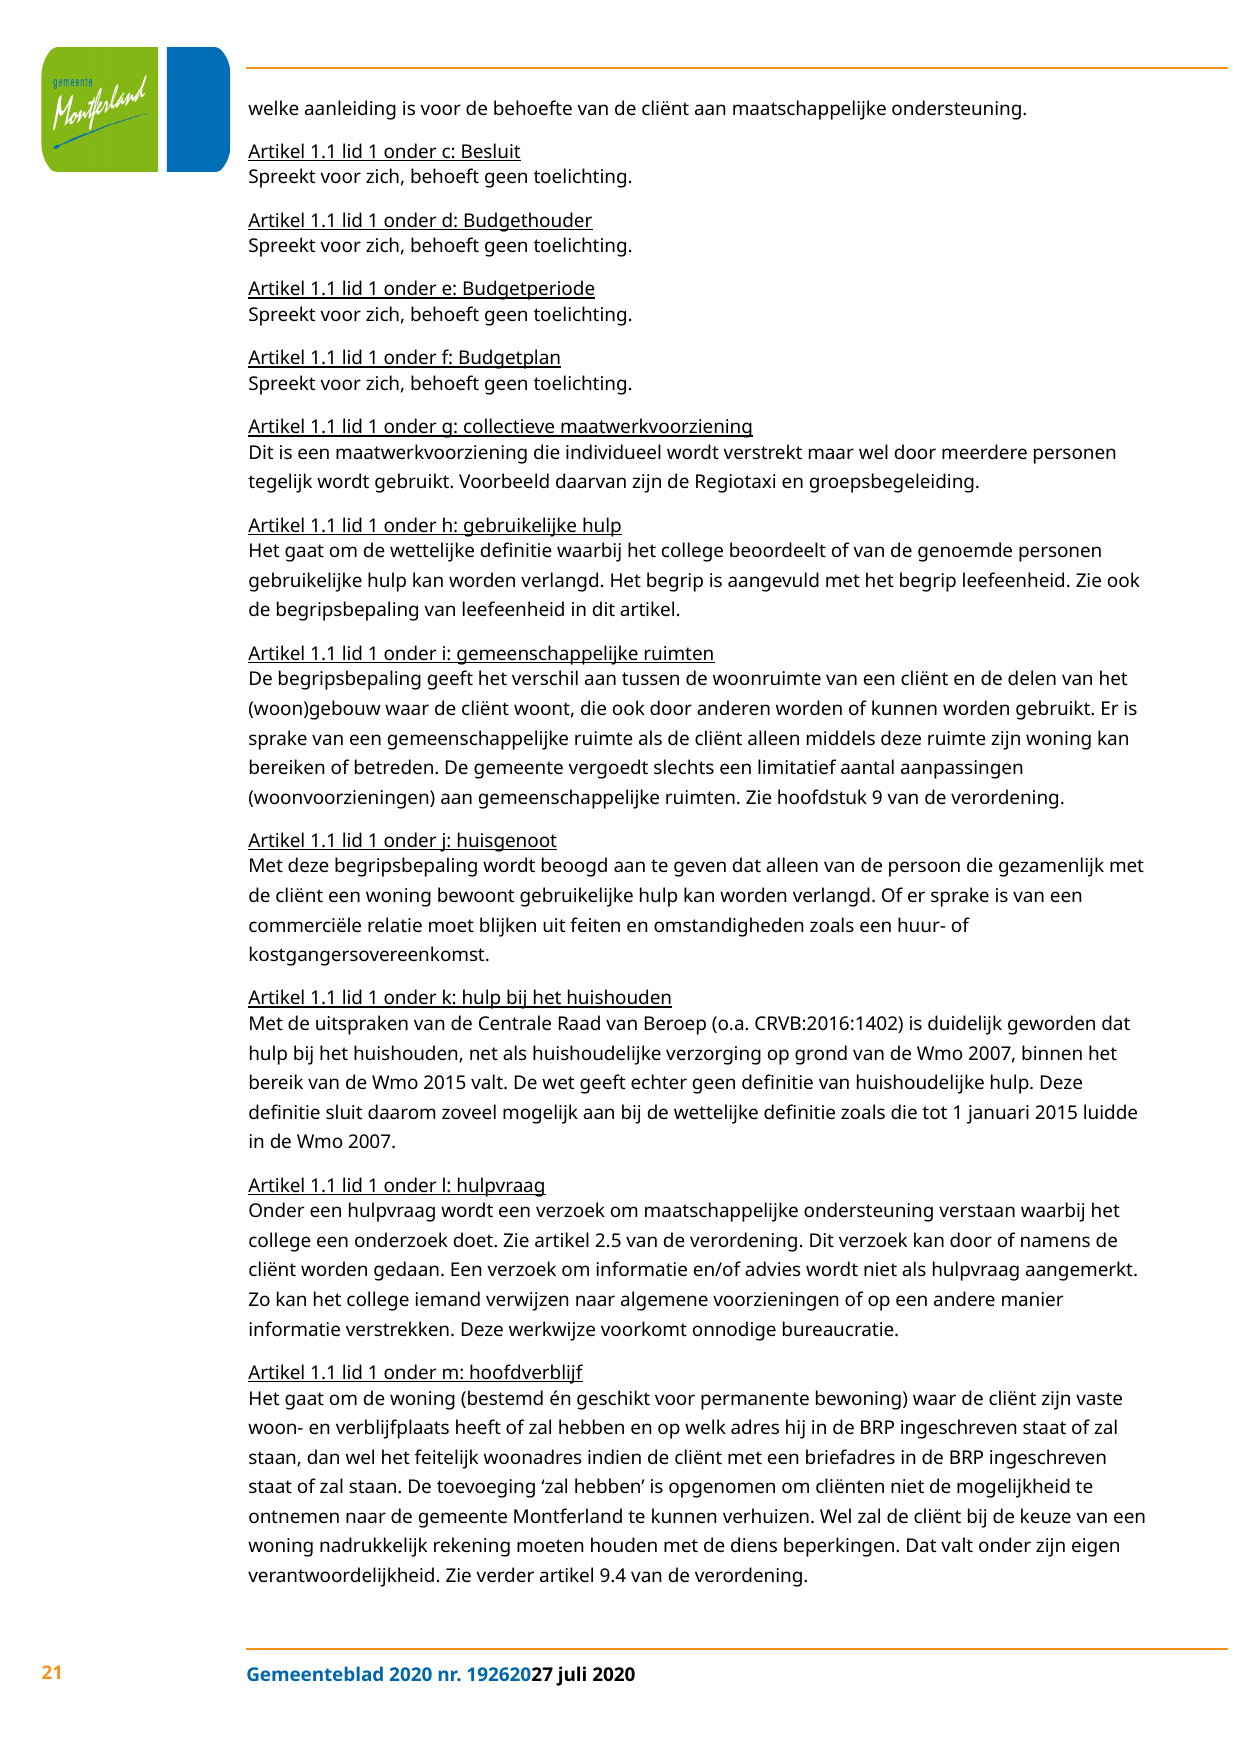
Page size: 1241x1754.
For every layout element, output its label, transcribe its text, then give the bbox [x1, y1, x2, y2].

text Artikel 1.1 lid 1 onder m: hoofdverblijf [248, 1359, 1152, 1385]
text Spreekt voor zich, behoeft geen toelichting. [248, 301, 1152, 327]
text Artikel 1.1 lid 1 onder f: Budgetplan [248, 344, 1152, 370]
text Spreekt voor zich, behoeft geen toelichting. [248, 232, 1152, 258]
text Dit is een maatwerkvoorziening die individueel wordt verstrekt maar wel door meerdere personen tegelijk wordt gebruikt. Voorbeeld daarvan zijn de Regiotaxi en groepsbegeleiding. [248, 439, 1152, 494]
picture [41, 47, 231, 172]
text Artikel 1.1 lid 1 onder c: Besluit [248, 138, 1152, 164]
text Artikel 1.1 lid 1 onder d: Budgethouder [248, 207, 1152, 232]
text Met de uitspraken van de Centrale Raad van Beroep (o.a. CRVB:2016:1402) is duidelijk geworden dat hulp bij het huishouden, net als huishoudelijke verzorging op grond van de Wmo 2007, binnen het bereik van de Wmo 2015 valt. De wet geeft echter geen definitie van huishoudelijke hulp. Deze definitie sluit daarom zoveel mogelijk aan bij de wettelijke definitie zoals die tot 1 januari 2015 luidde in de Wmo 2007. [248, 1010, 1152, 1154]
text De begripsbepaling geeft het verschil aan tussen de woonruimte van een cliënt en de delen van het (woon)gebouw waar de cliënt woont, die ook door anderen worden of kunnen worden gebruikt. Er is sprake van een gemeenschappelijke ruimte als de cliënt alleen middels deze ruimte zijn woning kan bereiken of betreden. De gemeente vergoedt slechts een limitatief aantal aanpassingen (woonvoorzieningen) aan gemeenschappelijke ruimten. Zie hoofdstuk 9 van de verordening. [248, 666, 1152, 809]
text Artikel 1.1 lid 1 onder i: gemeenschappelijke ruimten [248, 640, 1152, 666]
text Artikel 1.1 lid 1 onder e: Budgetperiode [248, 276, 1152, 301]
text welke aanleiding is voor de behoefte van de cliënt aan maatschappelijke ondersteuning. [248, 95, 1152, 121]
text Het gaat om de woning (bestemd én geschikt voor permanente bewoning) waar de cliënt zijn vaste woon- en verblijfplaats heeft of zal hebben en op welk adres hij in de BRP ingeschreven staat of zal staan, dan wel het feitelijk woonadres indien de cliënt met een briefadres in de BRP ingeschreven staat of zal staan. De toevoeging ‘zal hebben’ is opgenomen om cliënten niet de mogelijkheid te ontnemen naar de gemeente Montferland te kunnen verhuizen. Wel zal de cliënt bij de keuze van een woning nadrukkelijk rekening moeten houden met de diens beperkingen. Dat valt onder zijn eigen verantwoordelijkheid. Zie verder artikel 9.4 van de verordening. [248, 1385, 1152, 1588]
text Artikel 1.1 lid 1 onder h: gebruikelijke hulp [248, 512, 1152, 537]
text Artikel 1.1 lid 1 onder l: hulpvraag [248, 1172, 1152, 1197]
text Het gaat om de wettelijke definitie waarbij het college beoordeelt of van de genoemde personen gebruikelijke hulp kan worden verlangd. Het begrip is aangevuld met het begrip leefeenheid. Zie ook de begripsbepaling van leefeenheid in dit artikel. [248, 537, 1152, 622]
text Onder een hulpvraag wordt een verzoek om maatschappelijke ondersteuning verstaan waarbij het college een onderzoek doet. Zie artikel 2.5 van de verordening. Dit verzoek kan door of namens de cliënt worden gedaan. Een verzoek om informatie en/of advies wordt niet als hulpvraag aangemerkt. Zo kan het college iemand verwijzen naar algemene voorzieningen of op een andere manier informatie verstrekken. Deze werkwijze voorkomt onnodige bureaucratie. [248, 1197, 1152, 1342]
text Artikel 1.1 lid 1 onder g: collectieve maatwerkvoorziening [248, 413, 1152, 439]
text Spreekt voor zich, behoeft geen toelichting. [248, 370, 1152, 396]
text Spreekt voor zich, behoeft geen toelichting. [248, 164, 1152, 189]
text Met deze begripsbepaling wordt beoogd aan te geven dat alleen van de persoon die gezamenlijk met de cliënt een woning bewoont gebruikelijke hulp kan worden verlangd. Of er sprake is van een commerciële relatie moet blijken uit feiten en omstandigheden zoals een huur- of kostgangersovereenkomst. [248, 853, 1152, 967]
text Artikel 1.1 lid 1 onder j: huisgenoot [248, 827, 1152, 853]
text Artikel 1.1 lid 1 onder k: hulp bij het huishouden [248, 984, 1152, 1010]
